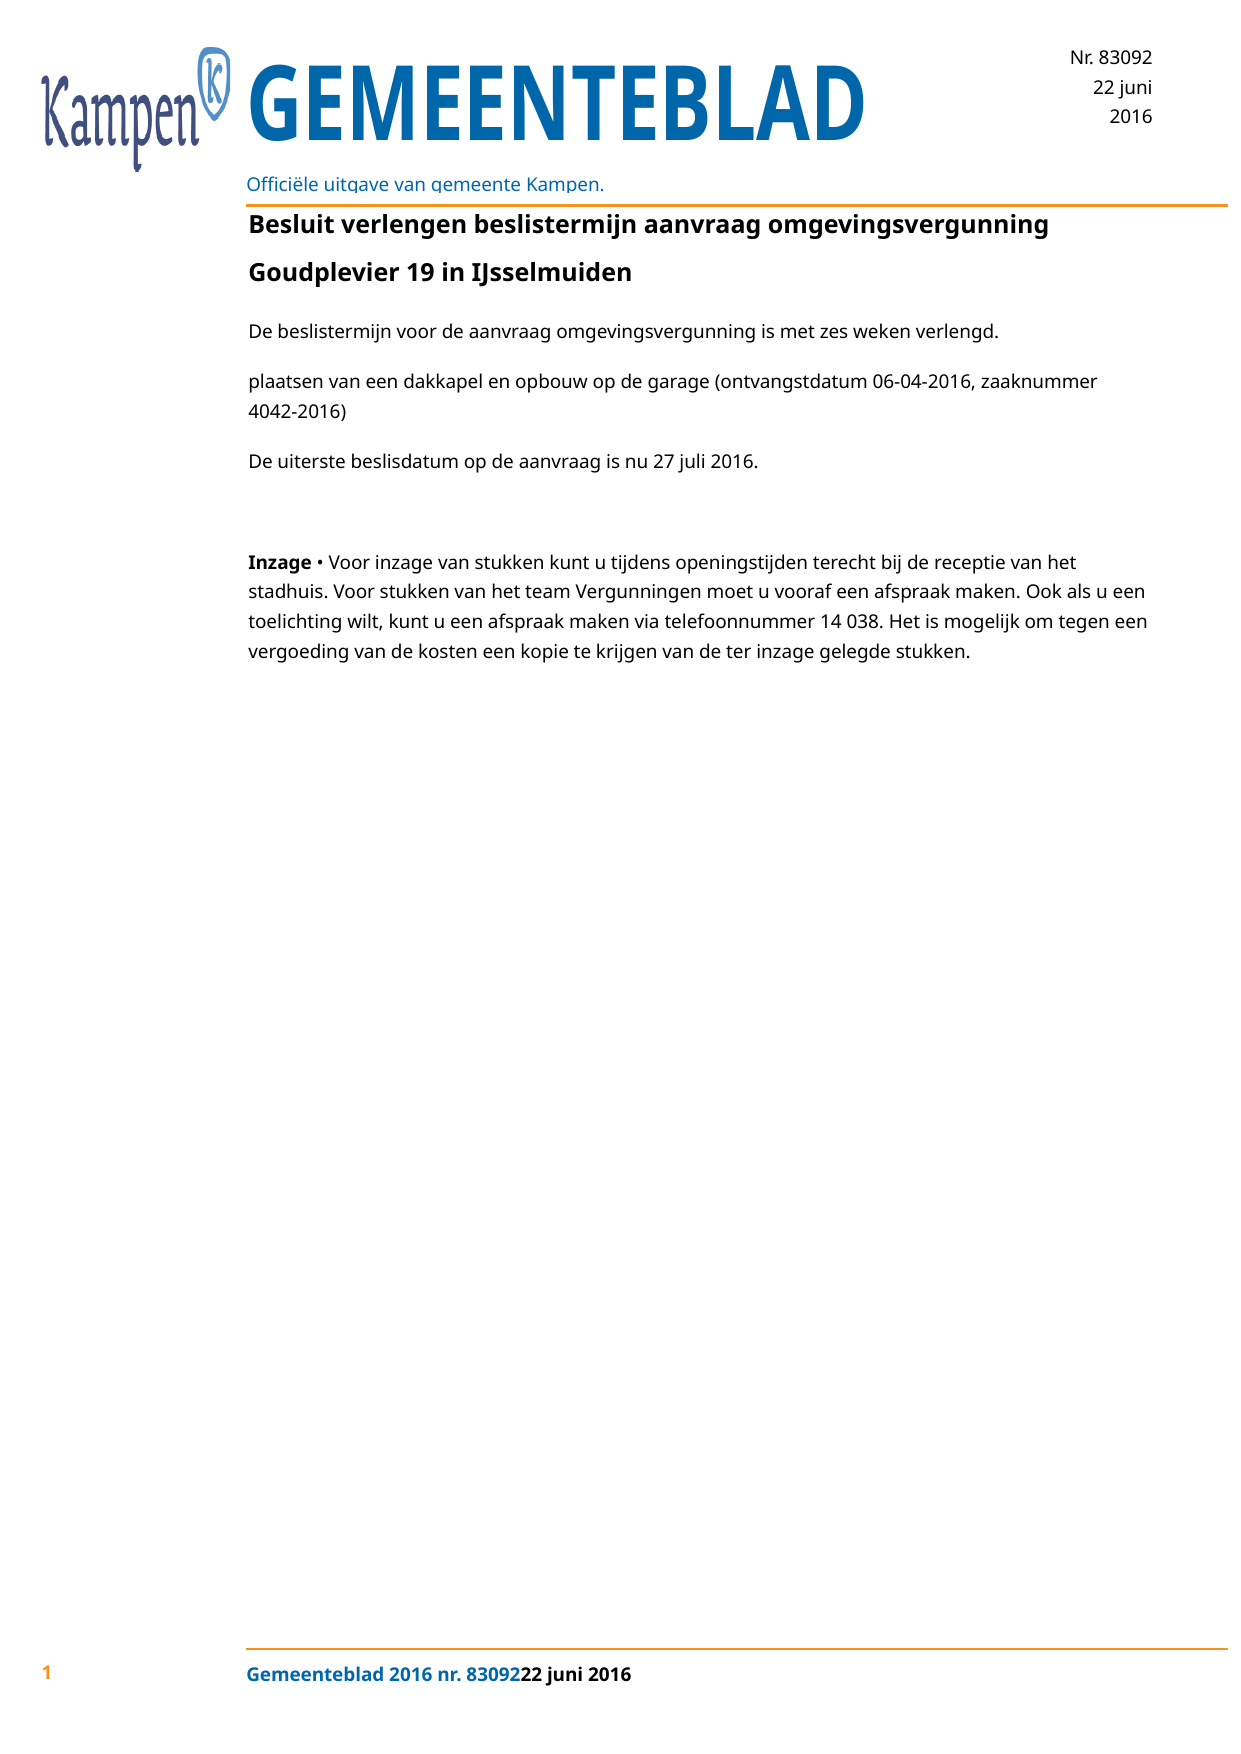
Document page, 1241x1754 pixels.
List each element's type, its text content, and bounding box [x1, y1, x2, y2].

picture [41, 47, 231, 172]
text De beslistermijn voor de aanvraag omgevingsvergunning is met zes weken verlengd. [248, 318, 1152, 344]
text plaatsen van een dakkapel en opbouw op de garage (ontvangstdatum 06-04-2016, zaaknummer 4042-2016) [248, 368, 1152, 424]
text Besluit verlengen beslistermijn aanvraag omgevingsvergunning Goudplevier 19 in IJsselmuiden [248, 207, 1152, 288]
text Inzage • Voor inzage van stukken kunt u tijdens openingstijden terecht bij de receptie van het stadhuis. Voor stukken van het team Vergunningen moet u vooraf een afspraak maken. Ook als u een toelichting wilt, kunt u een afspraak maken via telefoonnummer 14 038. Het is mogelijk om tegen een vergoeding van de kosten een kopie te krijgen van de ter inzage gelegde stukken. [248, 549, 1152, 664]
text De uiterste beslisdatum op de aanvraag is nu 27 juli 2016. [248, 448, 1152, 474]
